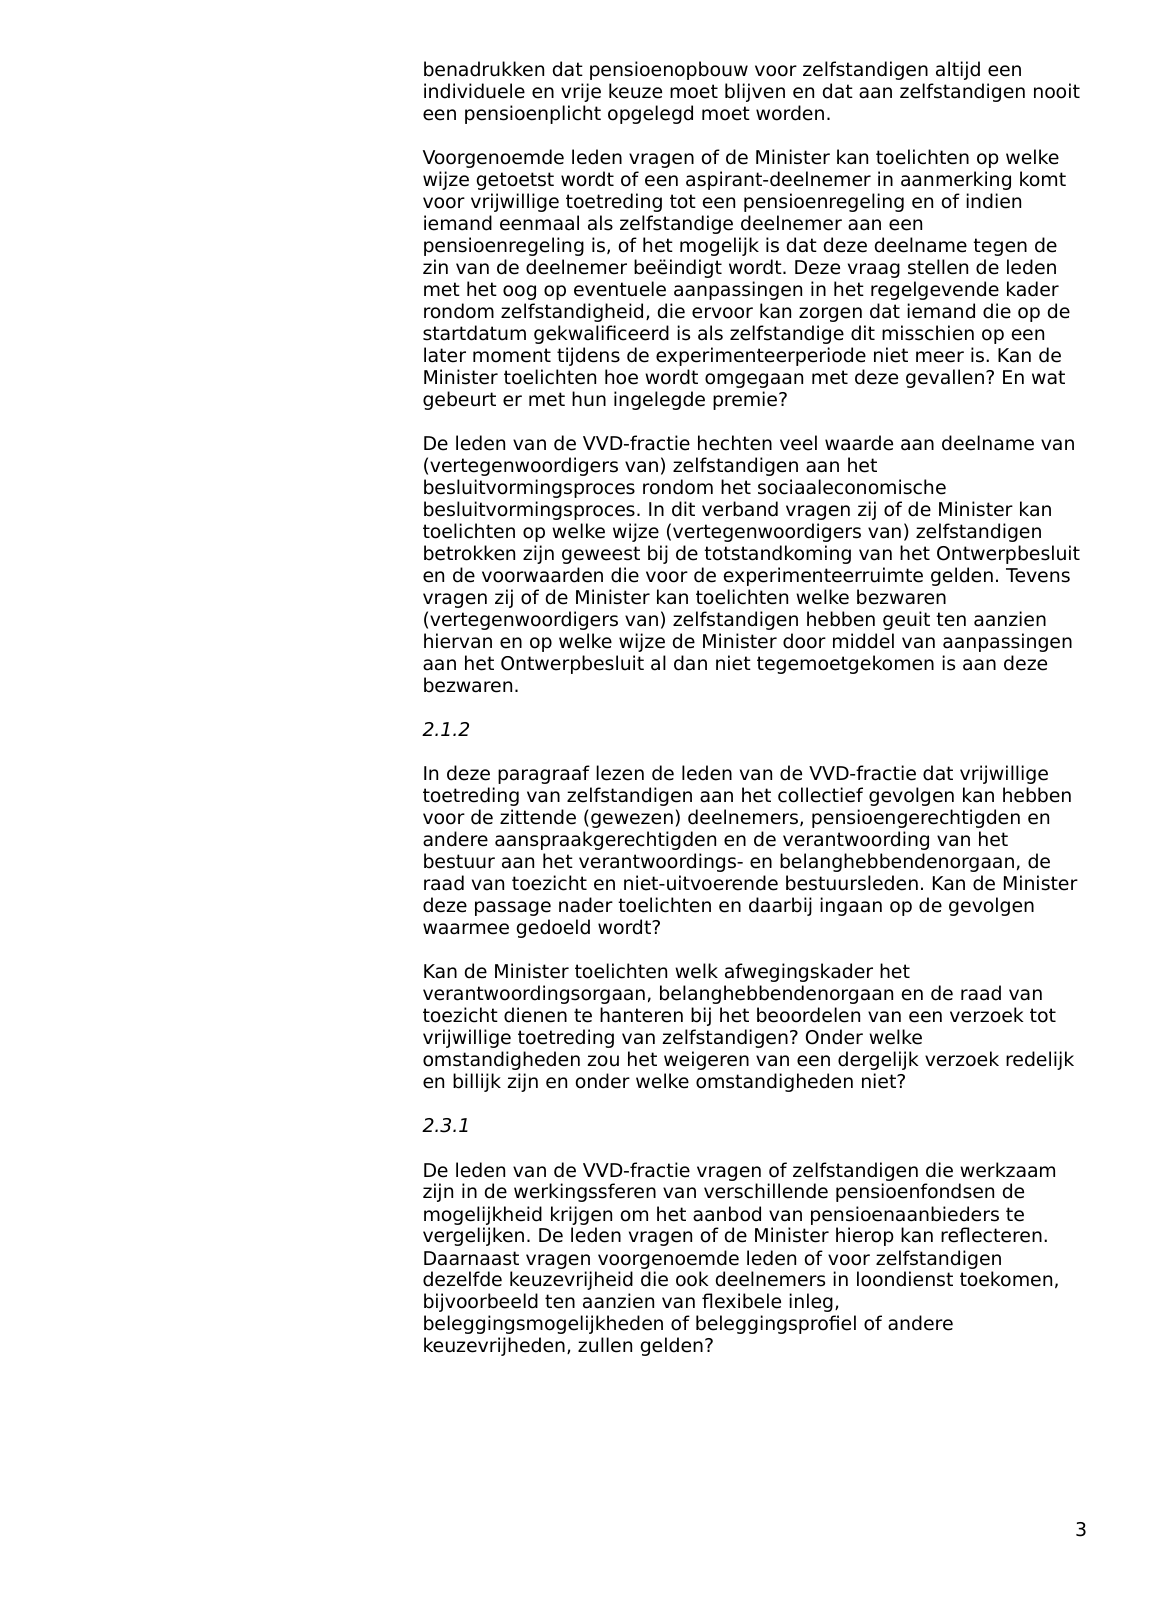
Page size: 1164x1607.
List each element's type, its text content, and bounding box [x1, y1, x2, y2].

text Kan de Minister toelichten welk afwegingskader het verantwoordingsorgaan, belanghebbendenorgaan en de raad van toezicht dienen te hanteren bij het beoordelen van een verzoek tot vrijwillige toetreding van zelfstandigen? Onder welke omstandigheden zou het weigeren van een dergelijk verzoek redelijk en billijk zijn en onder welke omstandigheden niet? [422, 961, 1087, 1093]
subtitle 2.3.1 [422, 1115, 1087, 1137]
text In deze paragraaf lezen de leden van de VVD-fractie dat vrijwillige toetreding van zelfstandigen aan het collectief gevolgen kan hebben voor de zittende (gewezen) deelnemers, pensioengerechtigden en andere aanspraakgerechtigden en de verantwoording van het bestuur aan het verantwoordings- en belanghebbendenorgaan, de raad van toezicht en niet-uitvoerende bestuursleden. Kan de Minister deze passage nader toelichten en daarbij ingaan op de gevolgen waarmee gedoeld wordt? [422, 763, 1087, 939]
text De leden van de VVD-fractie vragen of zelfstandigen die werkzaam zijn in de werkingssferen van verschillende pensioenfondsen de mogelijkheid krijgen om het aanbod van pensioenaanbieders te vergelijken. De leden vragen of de Minister hierop kan reflecteren. Daarnaast vragen voorgenoemde leden of voor zelfstandigen dezelfde keuzevrijheid die ook deelnemers in loondienst toekomen, bijvoorbeeld ten aanzien van flexibele inleg, beleggingsmogelijkheden of beleggingsprofiel of andere keuzevrijheden, zullen gelden? [422, 1159, 1087, 1357]
text Voorgenoemde leden vragen of de Minister kan toelichten op welke wijze getoetst wordt of een aspirant-deelnemer in aanmerking komt voor vrijwillige toetreding tot een pensioenregeling en of indien iemand eenmaal als zelfstandige deelnemer aan een pensioenregeling is, of het mogelijk is dat deze deelname tegen de zin van de deelnemer beëindigt wordt. Deze vraag stellen de leden met het oog op eventuele aanpassingen in het regelgevende kader rondom zelfstandigheid, die ervoor kan zorgen dat iemand die op de startdatum gekwalificeerd is als zelfstandige dit misschien op een later moment tijdens de experimenteerperiode niet meer is. Kan de Minister toelichten hoe wordt omgegaan met deze gevallen? En wat gebeurt er met hun ingelegde premie? [422, 147, 1087, 411]
text De leden van de VVD-fractie hechten veel waarde aan deelname van (vertegenwoordigers van) zelfstandigen aan het besluitvormingsproces rondom het sociaaleconomische besluitvormingsproces. In dit verband vragen zij of de Minister kan toelichten op welke wijze (vertegenwoordigers van) zelfstandigen betrokken zijn geweest bij de totstandkoming van het Ontwerpbesluit en de voorwaarden die voor de experimenteerruimte gelden. Tevens vragen zij of de Minister kan toelichten welke bezwaren (vertegenwoordigers van) zelfstandigen hebben geuit ten aanzien hiervan en op welke wijze de Minister door middel van aanpassingen aan het Ontwerpbesluit al dan niet tegemoetgekomen is aan deze bezwaren. [422, 433, 1087, 697]
subtitle 2.1.2 [422, 719, 1087, 741]
text benadrukken dat pensioenopbouw voor zelfstandigen altijd een individuele en vrije keuze moet blijven en dat aan zelfstandigen nooit een pensioenplicht opgelegd moet worden. [422, 59, 1087, 125]
